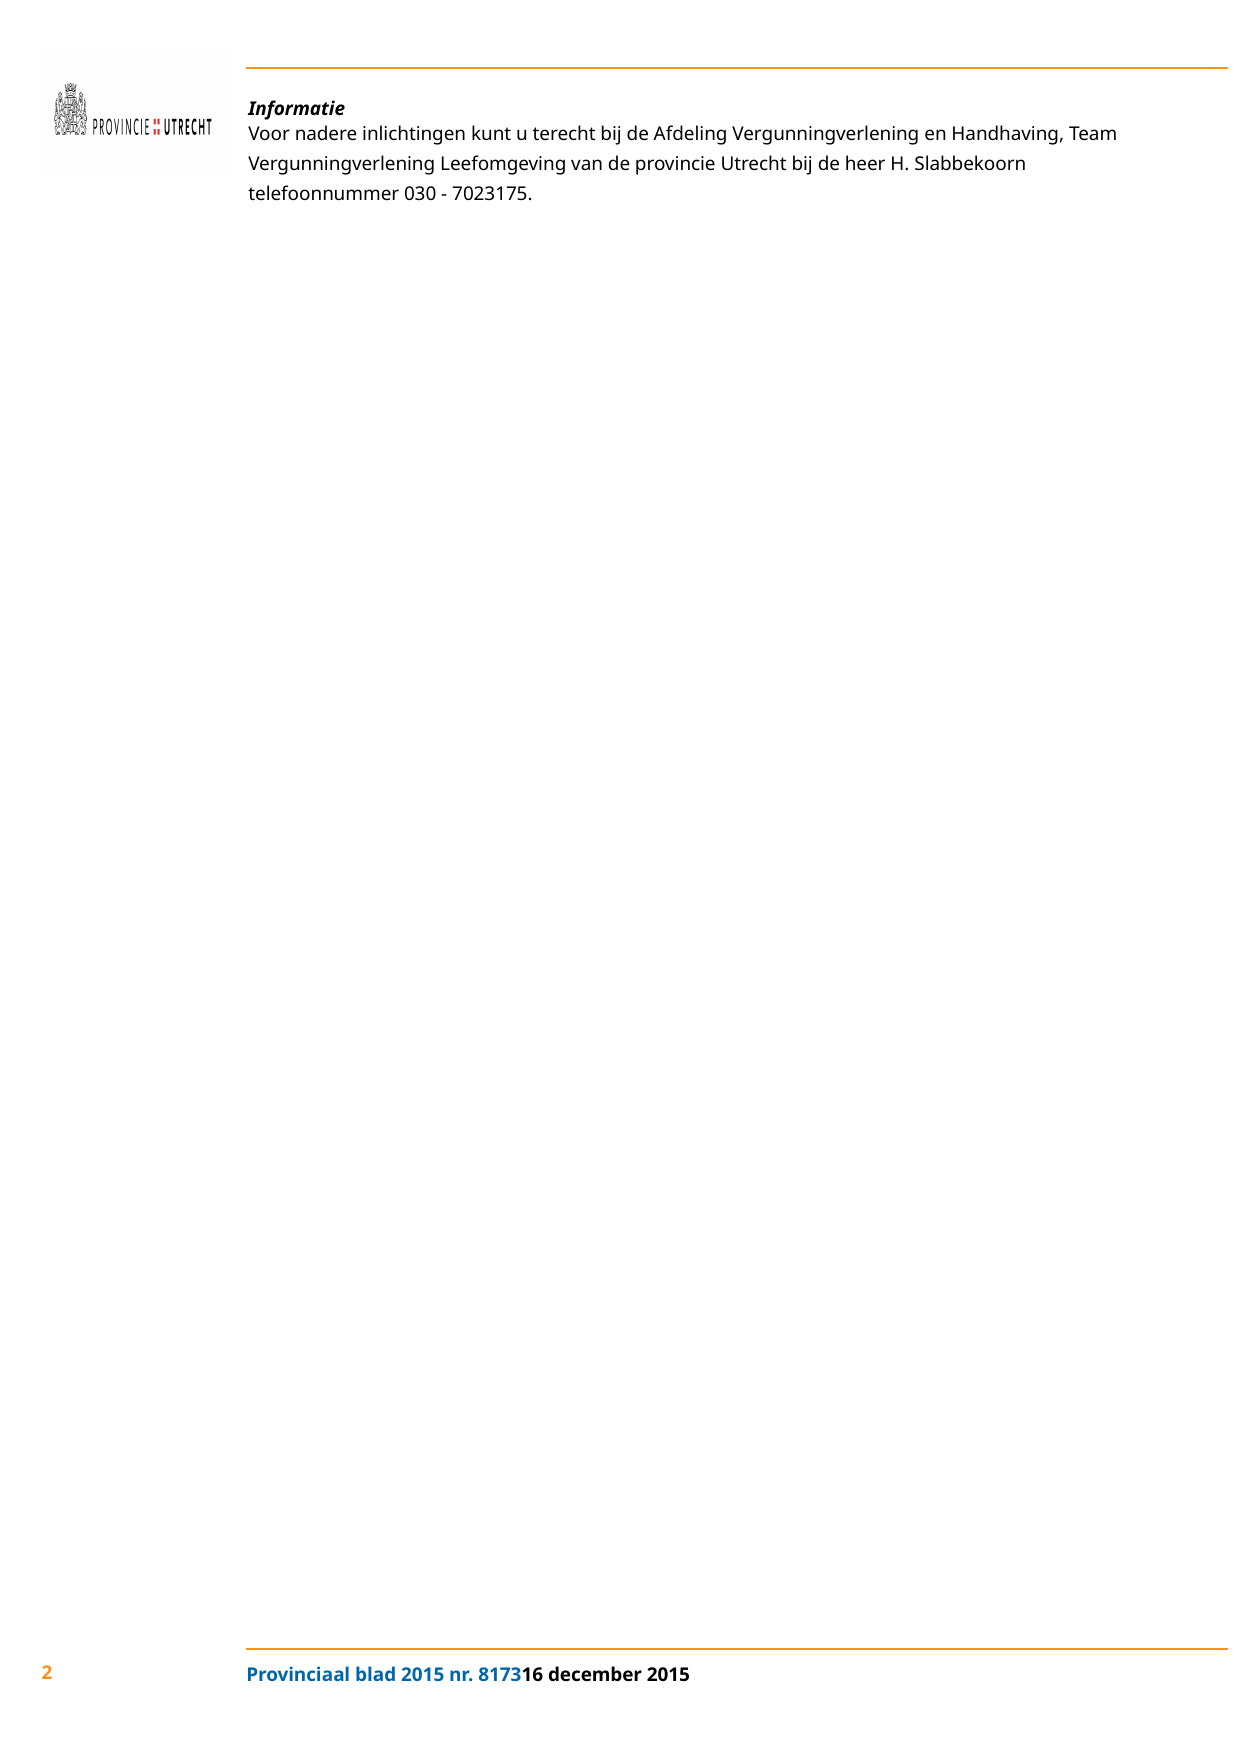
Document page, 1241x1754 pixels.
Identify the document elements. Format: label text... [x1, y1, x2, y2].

text Voor nadere inlichtingen kunt u terecht bij de Afdeling Vergunningverlening en Handhaving, Team Vergunningverlening Leefomgeving van de provincie Utrecht bij de heer H. Slabbekoorn telefoonnummer 030 - 7023175. [248, 121, 1152, 205]
text Informatie [248, 95, 1152, 121]
picture [41, 47, 231, 172]
